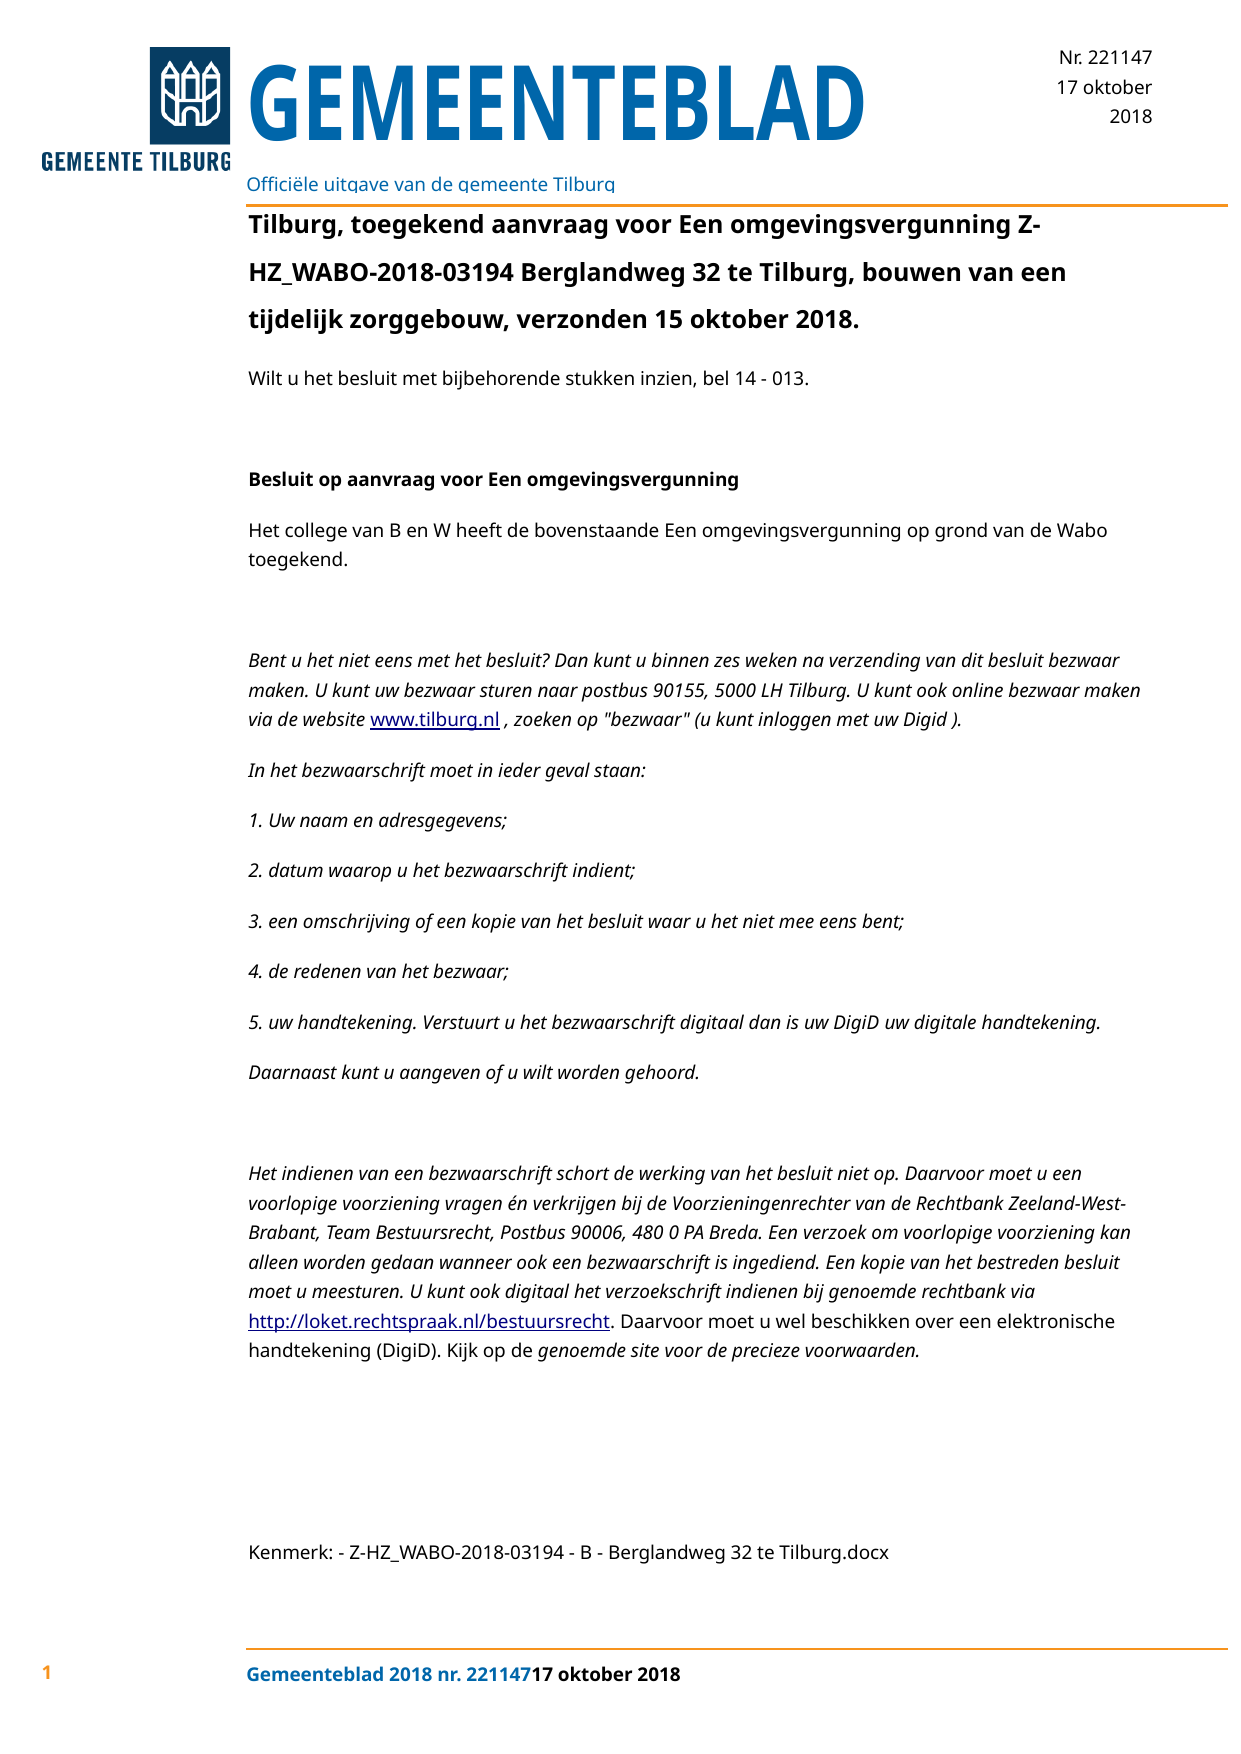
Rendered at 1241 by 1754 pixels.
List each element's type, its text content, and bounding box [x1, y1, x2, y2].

text Kenmerk: - Z-HZ_WABO-2018-03194 - B - Berglandweg 32 te Tilburg.docx [248, 1539, 1152, 1565]
text Tilburg, toegekend aanvraag voor Een omgevingsvergunning Z-HZ_WABO-2018-03194 Berglandweg 32 te Tilburg, bouwen van een tijdelijk zorggebouw, verzonden 15 oktober 2018. [248, 207, 1152, 336]
picture [41, 47, 231, 172]
text 2. datum waarop u het bezwaarschrift indient; [248, 858, 1152, 883]
text Het college van B en W heeft de bovenstaande Een omgevingsvergunning op grond van de Wabo toegekend. [248, 517, 1152, 572]
text 1. Uw naam en adresgegevens; [248, 807, 1152, 833]
text 4. de redenen van het bezwaar; [248, 958, 1152, 984]
text 5. uw handtekening. Verstuurt u het bezwaarschrift digitaal dan is uw DigiD uw digitale handtekening. [248, 1009, 1152, 1034]
text Bent u het niet eens met het besluit? Dan kunt u binnen zes weken na verzending van dit besluit bezwaar maken. U kunt uw bezwaar sturen naar postbus 90155, 5000 LH Tilburg. U kunt ook online bezwaar maken via de website www.tilburg.nl , zoeken op "bezwaar" (u kunt inloggen met uw Digid ). [248, 647, 1152, 732]
text Daarnaast kunt u aangeven of u wilt worden gehoord. [248, 1059, 1152, 1085]
text 3. een omschrijving of een kopie van het besluit waar u het niet mee eens bent; [248, 908, 1152, 934]
text Het indienen van een bezwaarschrift schort de werking van het besluit niet op. Daarvoor moet u een voorlopige voorziening vragen én verkrijgen bij de Voorzieningenrechter van de Rechtbank Zeeland-West-Brabant, Team Bestuursrecht, Postbus 90006, 480 0 PA Breda. Een verzoek om voorlopige voorziening kan alleen worden gedaan wanneer ook een bezwaarschrift is ingediend. Een kopie van het bestreden besluit moet u meesturen. U kunt ook digitaal het verzoekschrift indienen bij genoemde rechtbank via http://loket.rechtspraak.nl/bestuursrecht. Daarvoor moet u wel beschikken over een elektronische handtekening (DigiD). Kijk op de genoemde site voor de precieze voorwaarden. [248, 1160, 1152, 1363]
text Besluit op aanvraag voor Een omgevingsvergunning [248, 466, 1152, 492]
text Wilt u het besluit met bijbehorende stukken inzien, bel 14 - 013. [248, 366, 1152, 391]
text In het bezwaarschrift moet in ieder geval staan: [248, 757, 1152, 782]
